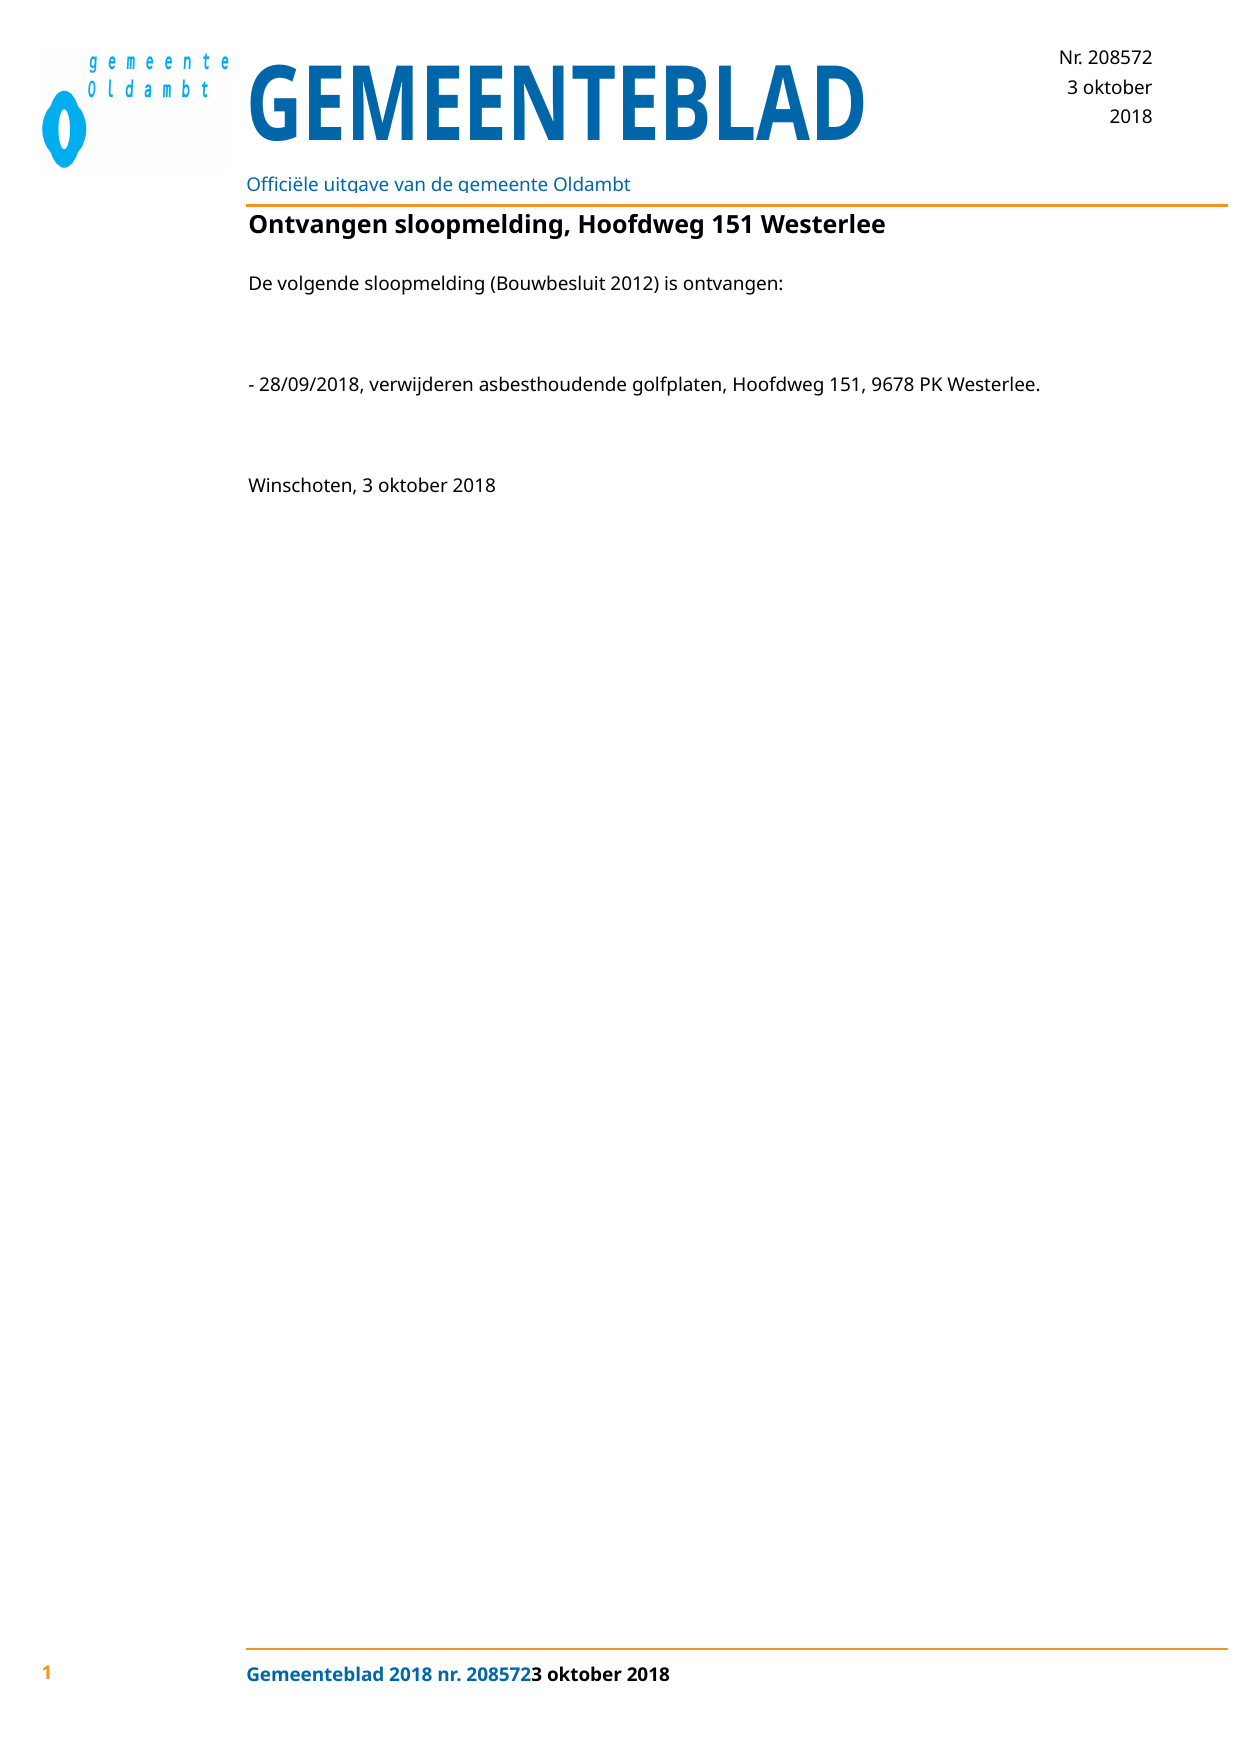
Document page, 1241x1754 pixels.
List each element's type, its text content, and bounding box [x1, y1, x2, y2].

text Winschoten, 3 oktober 2018 [248, 472, 1152, 498]
text - 28/09/2018, verwijderen asbesthoudende golfplaten, Hoofdweg 151, 9678 PK Westerlee. [248, 371, 1152, 397]
text Ontvangen sloopmelding, Hoofdweg 151 Westerlee [248, 207, 1152, 241]
picture [41, 47, 231, 172]
text De volgende sloopmelding (Bouwbesluit 2012) is ontvangen: [248, 270, 1152, 296]
